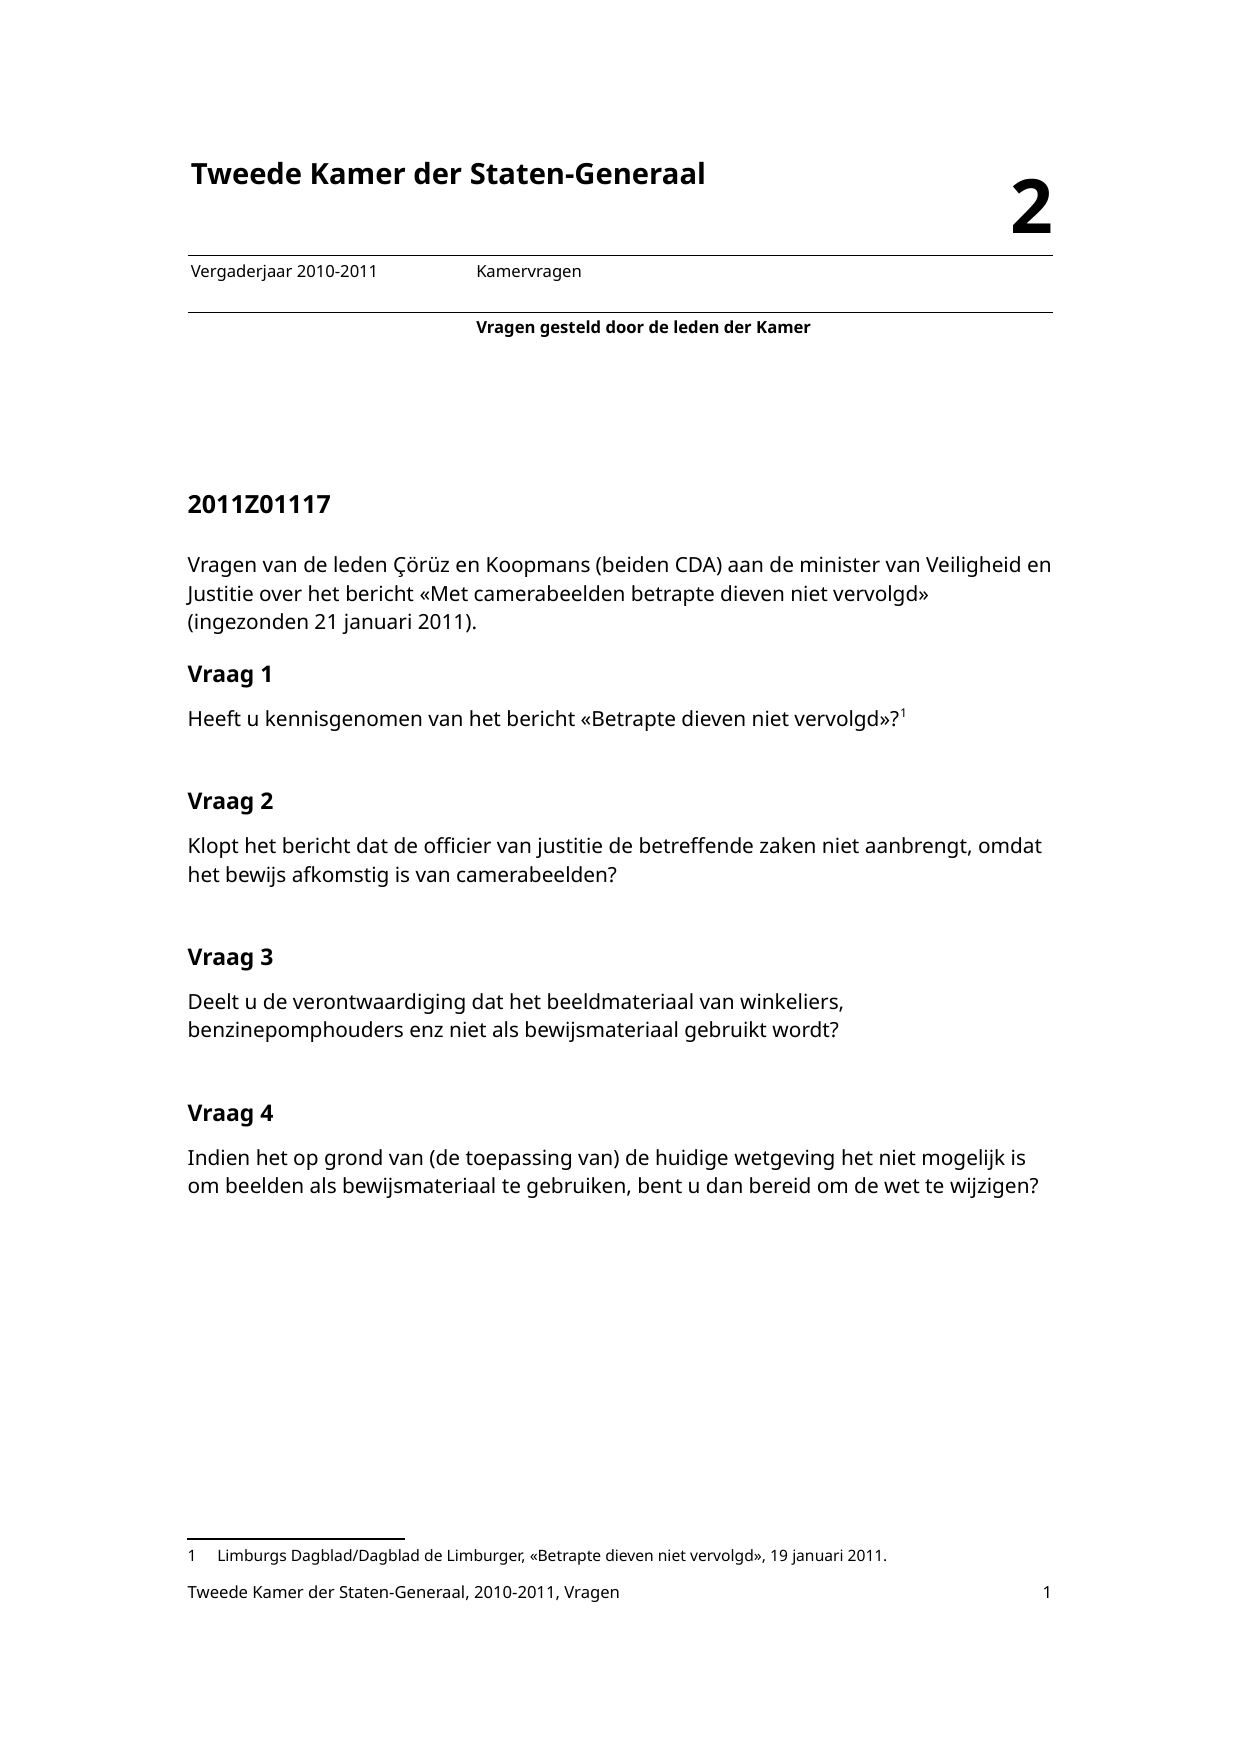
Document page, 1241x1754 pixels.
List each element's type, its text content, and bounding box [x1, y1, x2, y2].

text Heeft u kennisgenomen van het bericht «Betrapte dieven niet vervolgd»? [187, 704, 1053, 733]
table_cell Vragen gesteld door de leden der Kamer [473, 313, 1053, 339]
table_cell Vergaderjaar 2010-2011 [188, 256, 473, 312]
subtitle Vraag 3 [187, 941, 1053, 972]
table_header 2 [880, 150, 1053, 255]
text Indien het op grond van (de toepassing van) de huidige wetgeving het niet mogelijk is om beelden als bewijsmateriaal te gebruiken, bent u dan bereid om de wet te wijzigen? [187, 1143, 1053, 1200]
subtitle Vraag 1 [187, 658, 1053, 689]
table_cell [188, 313, 473, 339]
table_cell Kamervragen [473, 256, 1053, 312]
text 2011Z01117 [187, 487, 1053, 521]
text Limburgs Dagblad/Dagblad de Limburger, «Betrapte dieven niet vervolgd», 19 januari 2011. [187, 1509, 1053, 1566]
table_header Tweede Kamer der Staten-Generaal [188, 150, 879, 255]
subtitle Vraag 4 [187, 1097, 1053, 1128]
text Klopt het bericht dat de officier van justitie de betreffende zaken niet aanbrengt, omdat het bewijs afkomstig is van camerabeelden? [187, 832, 1053, 888]
text Vragen van de leden Çörüz en Koopmans (beiden CDA) aan de minister van Veiligheid en Justitie over het bericht «Met camerabeelden betrapte dieven niet vervolgd» (ingezonden 21 januari 2011). [187, 550, 1053, 636]
subtitle Vraag 2 [187, 785, 1053, 817]
text Deelt u de verontwaardiging dat het beeldmateriaal van winkeliers, benzinepomphouders enz niet als bewijsmateriaal gebruikt wordt? [187, 987, 1053, 1044]
